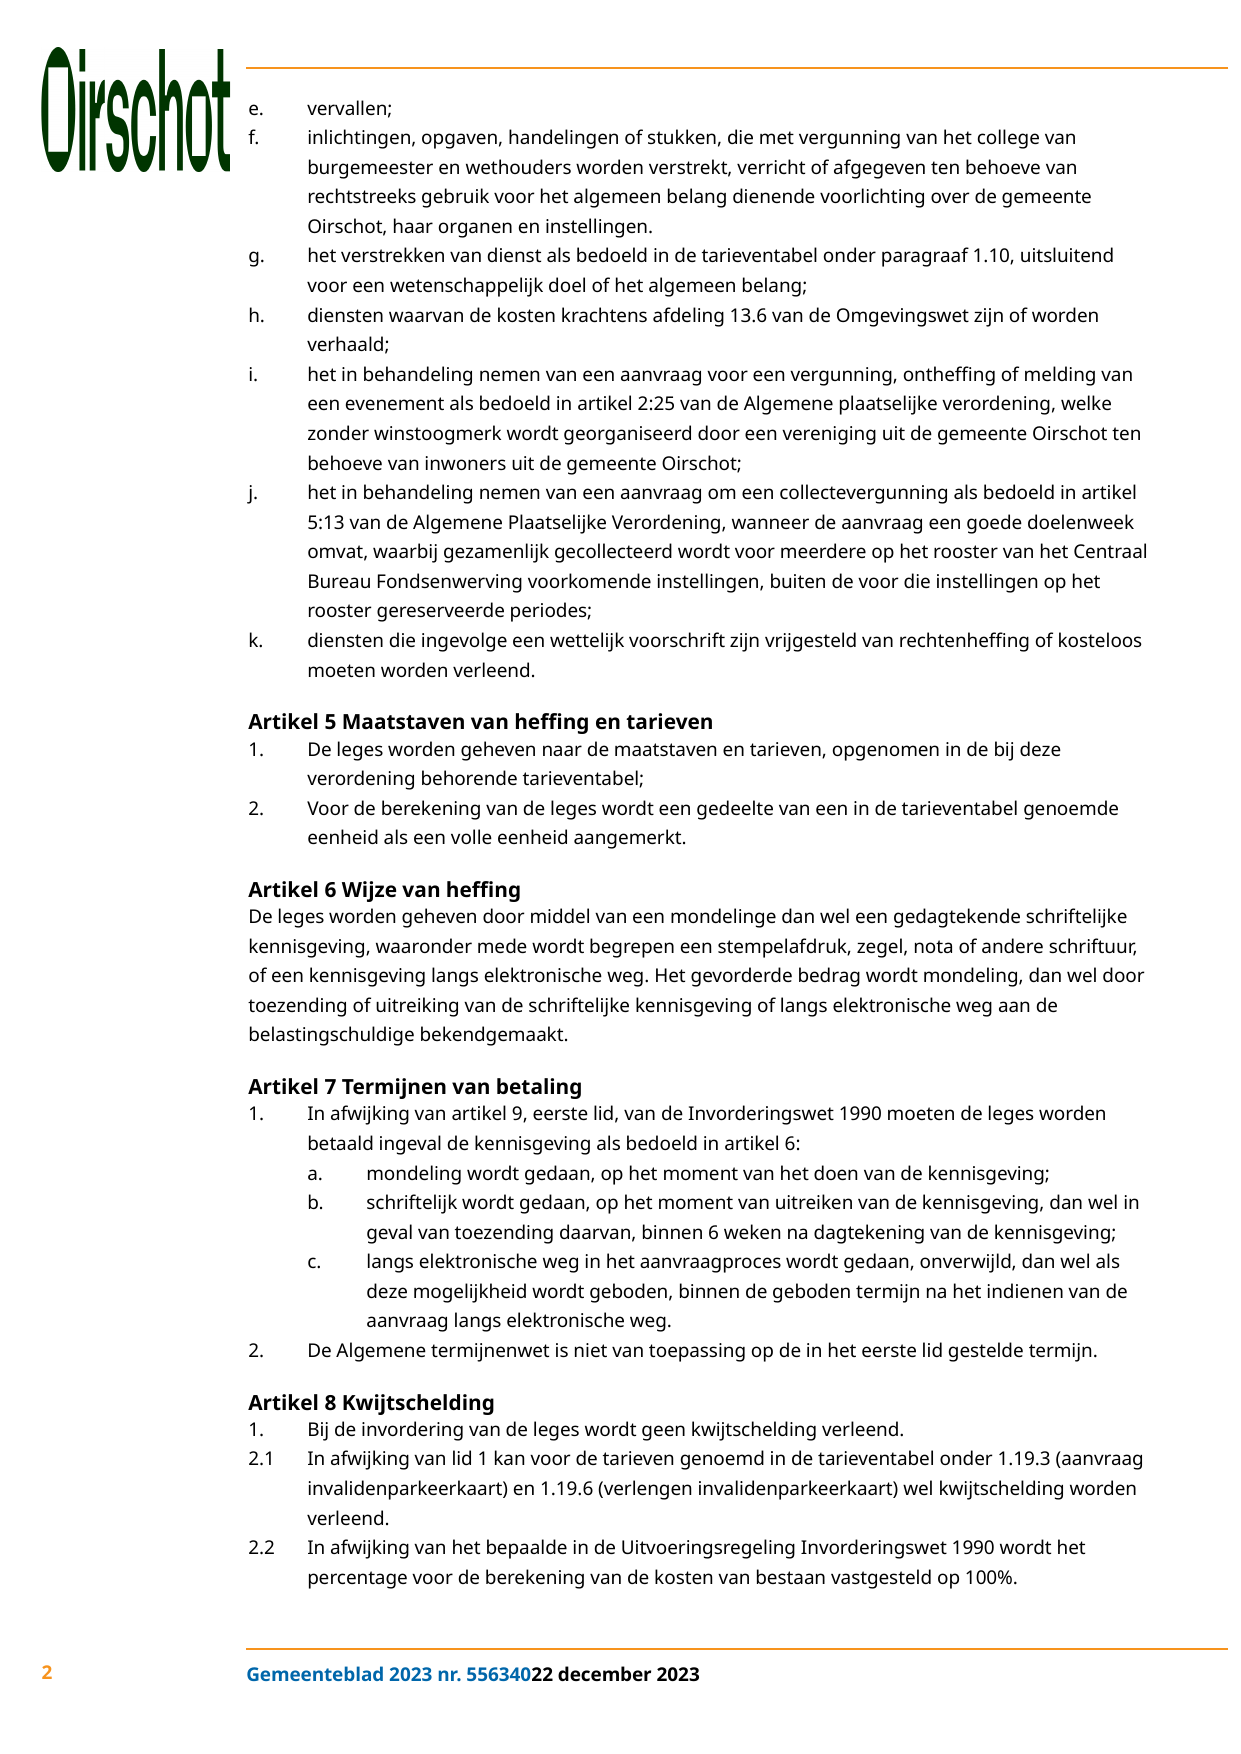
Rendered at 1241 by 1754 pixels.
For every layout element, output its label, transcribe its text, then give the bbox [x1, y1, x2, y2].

list diensten die ingevolge een wettelijk voorschrift zijn vrijgesteld van rechtenheffing of kosteloos moeten worden verleend. [248, 627, 1152, 683]
list het in behandeling nemen van een aanvraag voor een vergunning, ontheffing of melding van een evenement als bedoeld in artikel 2:25 van de Algemene plaatselijke verordening, welke zonder winstoogmerk wordt georganiseerd door een vereniging uit de gemeente Oirschot ten behoeve van inwoners uit de gemeente Oirschot; [248, 361, 1152, 476]
list De Algemene termijnenwet is niet van toepassing op de in het eerste lid gestelde termijn. [248, 1337, 1152, 1363]
list De leges worden geheven naar de maatstaven en tarieven, opgenomen in de bij deze verordening behorende tarieventabel; [248, 736, 1152, 791]
list In afwijking van het bepaalde in de Uitvoeringsregeling Invorderingswet 1990 wordt het percentage voor de berekening van de kosten van bestaan vastgesteld op 100%. [248, 1534, 1152, 1590]
picture [41, 47, 231, 172]
list In afwijking van lid 1 kan voor de tarieven genoemd in de tarieventabel onder 1.19.3 (aanvraag invalidenparkeerkaart) en 1.19.6 (verlengen invalidenparkeerkaart) wel kwijtschelding worden verleend. [248, 1446, 1152, 1531]
list Voor de berekening van de leges wordt een gedeelte van een in de tarieventabel genoemde eenheid als een volle eenheid aangemerkt. [248, 795, 1152, 850]
text Artikel 7 Termijnen van betaling [248, 1072, 1152, 1101]
list schriftelijk wordt gedaan, op het moment van uitreiken van de kennisgeving, dan wel in geval van toezending daarvan, binnen 6 weken na dagtekening van de kennisgeving; [307, 1189, 1152, 1244]
text De leges worden geheven door middel van een mondelinge dan wel een gedagtekende schriftelijke kennisgeving, waaronder mede wordt begrepen een stempelafdruk, zegel, nota of andere schriftuur, of een kennisgeving langs elektronische weg. Het gevorderde bedrag wordt mondeling, dan wel door toezending of uitreiking van de schriftelijke kennisgeving of langs elektronische weg aan de belastingschuldige bekendgemaakt. [248, 903, 1152, 1047]
list het in behandeling nemen van een aanvraag om een collectevergunning als bedoeld in artikel 5:13 van de Algemene Plaatselijke Verordening, wanneer de aanvraag een goede doelenweek omvat, waarbij gezamenlijk gecollecteerd wordt voor meerdere op het rooster van het Centraal Bureau Fondsenwerving voorkomende instellingen, buiten de voor die instellingen op het rooster gereserveerde periodes; [248, 479, 1152, 623]
list langs elektronische weg in het aanvraagproces wordt gedaan, onverwijld, dan wel als deze mogelijkheid wordt geboden, binnen de geboden termijn na het indienen van de aanvraag langs elektronische weg. [307, 1248, 1152, 1333]
list mondeling wordt gedaan, op het moment van het doen van de kennisgeving; [307, 1160, 1152, 1185]
text Artikel 8 Kwijtschelding [248, 1388, 1152, 1416]
text Artikel 6 Wijze van heffing [248, 875, 1152, 903]
list het verstrekken van dienst als bedoeld in de tarieventabel onder paragraaf 1.10, uitsluitend voor een wetenschappelijk doel of het algemeen belang; [248, 243, 1152, 298]
list vervallen; [248, 95, 1152, 121]
list inlichtingen, opgaven, handelingen of stukken, die met vergunning van het college van burgemeester en wethouders worden verstrekt, verricht of afgegeven ten behoeve van rechtstreeks gebruik voor het algemeen belang dienende voorlichting over de gemeente Oirschot, haar organen en instellingen. [248, 124, 1152, 239]
text Artikel 5 Maatstaven van heffing en tarieven [248, 707, 1152, 736]
list diensten waarvan de kosten krachtens afdeling 13.6 van de Omgevingswet zijn of worden verhaald; [248, 302, 1152, 357]
list In afwijking van artikel 9, eerste lid, van de Invorderingswet 1990 moeten de leges worden betaald ingeval de kennisgeving als bedoeld in artikel 6: [248, 1101, 1152, 1156]
list Bij de invordering van de leges wordt geen kwijtschelding verleend. [248, 1416, 1152, 1442]
